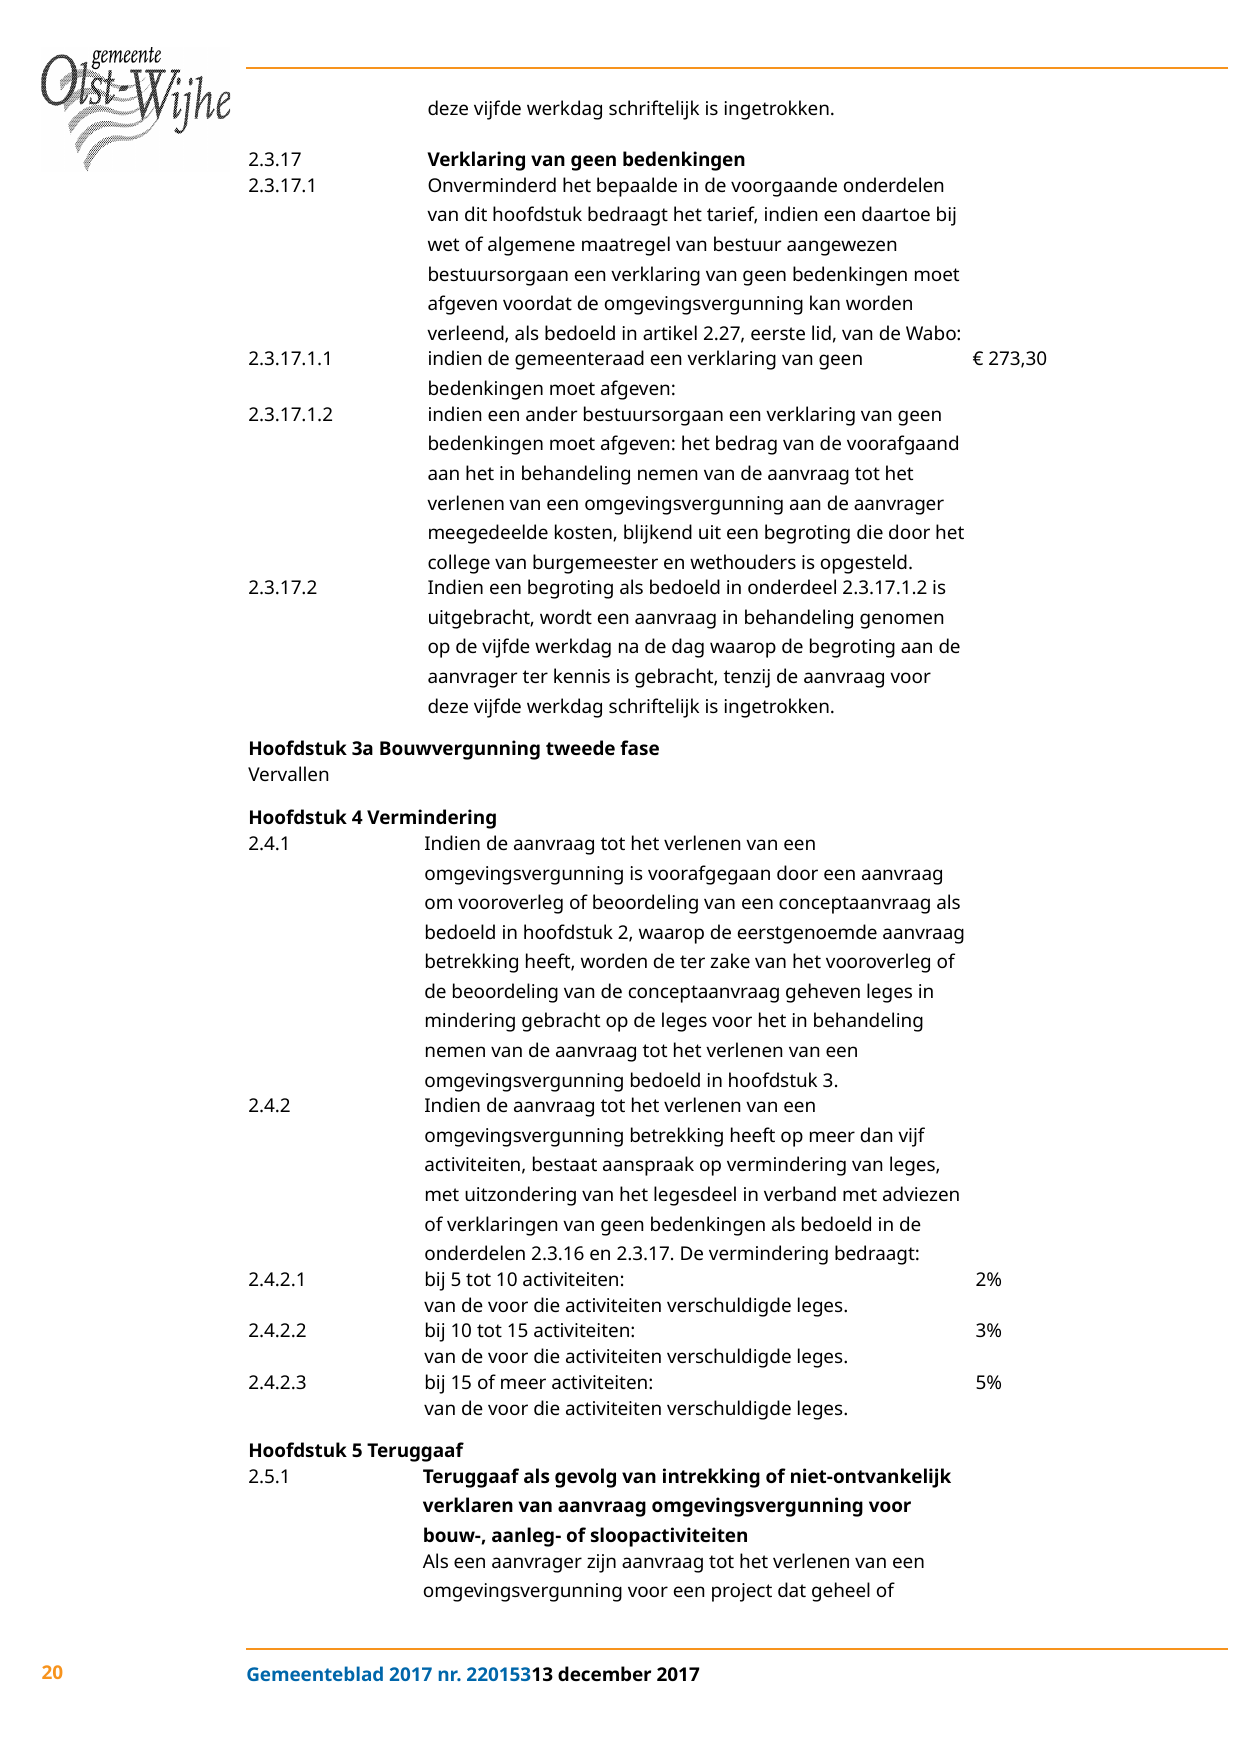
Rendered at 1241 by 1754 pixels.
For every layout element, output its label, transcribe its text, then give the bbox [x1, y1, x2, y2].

table_cell [973, 95, 1152, 121]
table_cell [248, 121, 427, 146]
table_cell bij 10 tot 15 activiteiten: [424, 1318, 975, 1343]
table_cell [248, 1292, 424, 1318]
table_cell [975, 1395, 1152, 1421]
picture [41, 47, 231, 172]
table_header [975, 830, 1152, 1092]
table_header [977, 1463, 1152, 1548]
table_cell Indien een begroting als bedoeld in onderdeel 2.3.17.1.2 is uitgebracht, wordt een aanvraag in behandeling genomen op de vijfde werkdag na de dag waarop de begroting aan de aanvrager ter kennis is gebracht, tenzij de aanvraag voor deze vijfde werkdag schriftelijk is ingetrokken. [427, 575, 972, 719]
table_cell [248, 1343, 424, 1369]
table_cell Als een aanvrager zijn aanvraag tot het verlenen van een omgevingsvergunning voor een project dat geheel of [423, 1548, 977, 1603]
table_cell [973, 146, 1152, 172]
table_cell [975, 1343, 1152, 1369]
table_header 2.4.1 [248, 830, 424, 1092]
table_cell [973, 401, 1152, 574]
table_cell [973, 172, 1152, 346]
table_cell 2.3.17.1 [248, 172, 427, 346]
table_cell indien de gemeenteraad een verklaring van geen bedenkingen moet afgeven: [427, 346, 972, 401]
table_cell [248, 1395, 424, 1421]
table_cell 2.3.17 [248, 146, 427, 172]
table_cell 2% [975, 1266, 1152, 1292]
table_cell [973, 575, 1152, 719]
table_header Indien de aanvraag tot het verlenen van een omgevingsvergunning is voorafgegaan door een aanvraag om vooroverleg of beoordeling van een conceptaanvraag als bedoeld in hoofdstuk 2, waarop de eerstgenoemde aanvraag betrekking heeft, worden de ter zake van het vooroverleg of de beoordeling van de conceptaanvraag geheven leges in mindering gebracht op de leges voor het in behandeling nemen van de aanvraag tot het verlenen van een omgevingsvergunning bedoeld in hoofdstuk 3. [424, 830, 975, 1092]
table_cell van de voor die activiteiten verschuldigde leges. [424, 1343, 975, 1369]
table_cell 2.4.2.2 [248, 1318, 424, 1343]
table_cell [977, 1548, 1152, 1603]
table_cell bij 15 of meer activiteiten: [424, 1369, 975, 1395]
table_cell [975, 1292, 1152, 1318]
table_header 2.5.1 [248, 1463, 423, 1548]
table_cell 2.4.2.1 [248, 1266, 424, 1292]
table_cell € 273,30 [973, 346, 1152, 401]
table_cell [248, 95, 427, 121]
text Vervallen [248, 761, 1152, 787]
table_cell van de voor die activiteiten verschuldigde leges. [424, 1395, 975, 1421]
table_cell [248, 1548, 423, 1603]
table_cell 2.3.17.2 [248, 575, 427, 719]
text Hoofdstuk 5 Teruggaaf [248, 1437, 1152, 1463]
table_cell indien een ander bestuursorgaan een verklaring van geen bedenkingen moet afgeven: het bedrag van de voorafgaand aan het in behandeling nemen van de aanvraag tot het verlenen van een omgevingsvergunning aan de aanvrager meegedeelde kosten, blijkend uit een begroting die door het college van burgemeester en wethouders is opgesteld. [427, 401, 972, 574]
table_cell 5% [975, 1369, 1152, 1395]
table_cell 2.3.17.1.1 [248, 346, 427, 401]
table_cell [975, 1093, 1152, 1266]
table_cell [973, 121, 1152, 146]
table_header Teruggaaf als gevolg van intrekking of niet-ontvankelijk verklaren van aanvraag omgevingsvergunning voor bouw-, aanleg- of sloopactiviteiten [423, 1463, 977, 1548]
table_cell 2.3.17.1.2 [248, 401, 427, 574]
table_cell van de voor die activiteiten verschuldigde leges. [424, 1292, 975, 1318]
table_cell [427, 121, 972, 146]
text Hoofdstuk 4 Vermindering [248, 804, 1152, 830]
table_cell Verklaring van geen bedenkingen [427, 146, 972, 172]
text Hoofdstuk 3a Bouwvergunning tweede fase [248, 735, 1152, 761]
table_cell bij 5 tot 10 activiteiten: [424, 1266, 975, 1292]
table_cell 2.4.2 [248, 1093, 424, 1266]
table_cell Onverminderd het bepaalde in de voorgaande onderdelen van dit hoofdstuk bedraagt het tarief, indien een daartoe bij wet of algemene maatregel van bestuur aangewezen bestuursorgaan een verklaring van geen bedenkingen moet afgeven voordat de omgevingsvergunning kan worden verleend, als bedoeld in artikel 2.27, eerste lid, van de Wabo: [427, 172, 972, 346]
table_cell Indien de aanvraag tot het verlenen van een omgevingsvergunning betrekking heeft op meer dan vijf activiteiten, bestaat aanspraak op vermindering van leges, met uitzondering van het legesdeel in verband met adviezen of verklaringen van geen bedenkingen als bedoeld in de onderdelen 2.3.16 en 2.3.17. De vermindering bedraagt: [424, 1093, 975, 1266]
table_cell deze vijfde werkdag schriftelijk is ingetrokken. [427, 95, 972, 121]
table_cell 2.4.2.3 [248, 1369, 424, 1395]
table_cell 3% [975, 1318, 1152, 1343]
